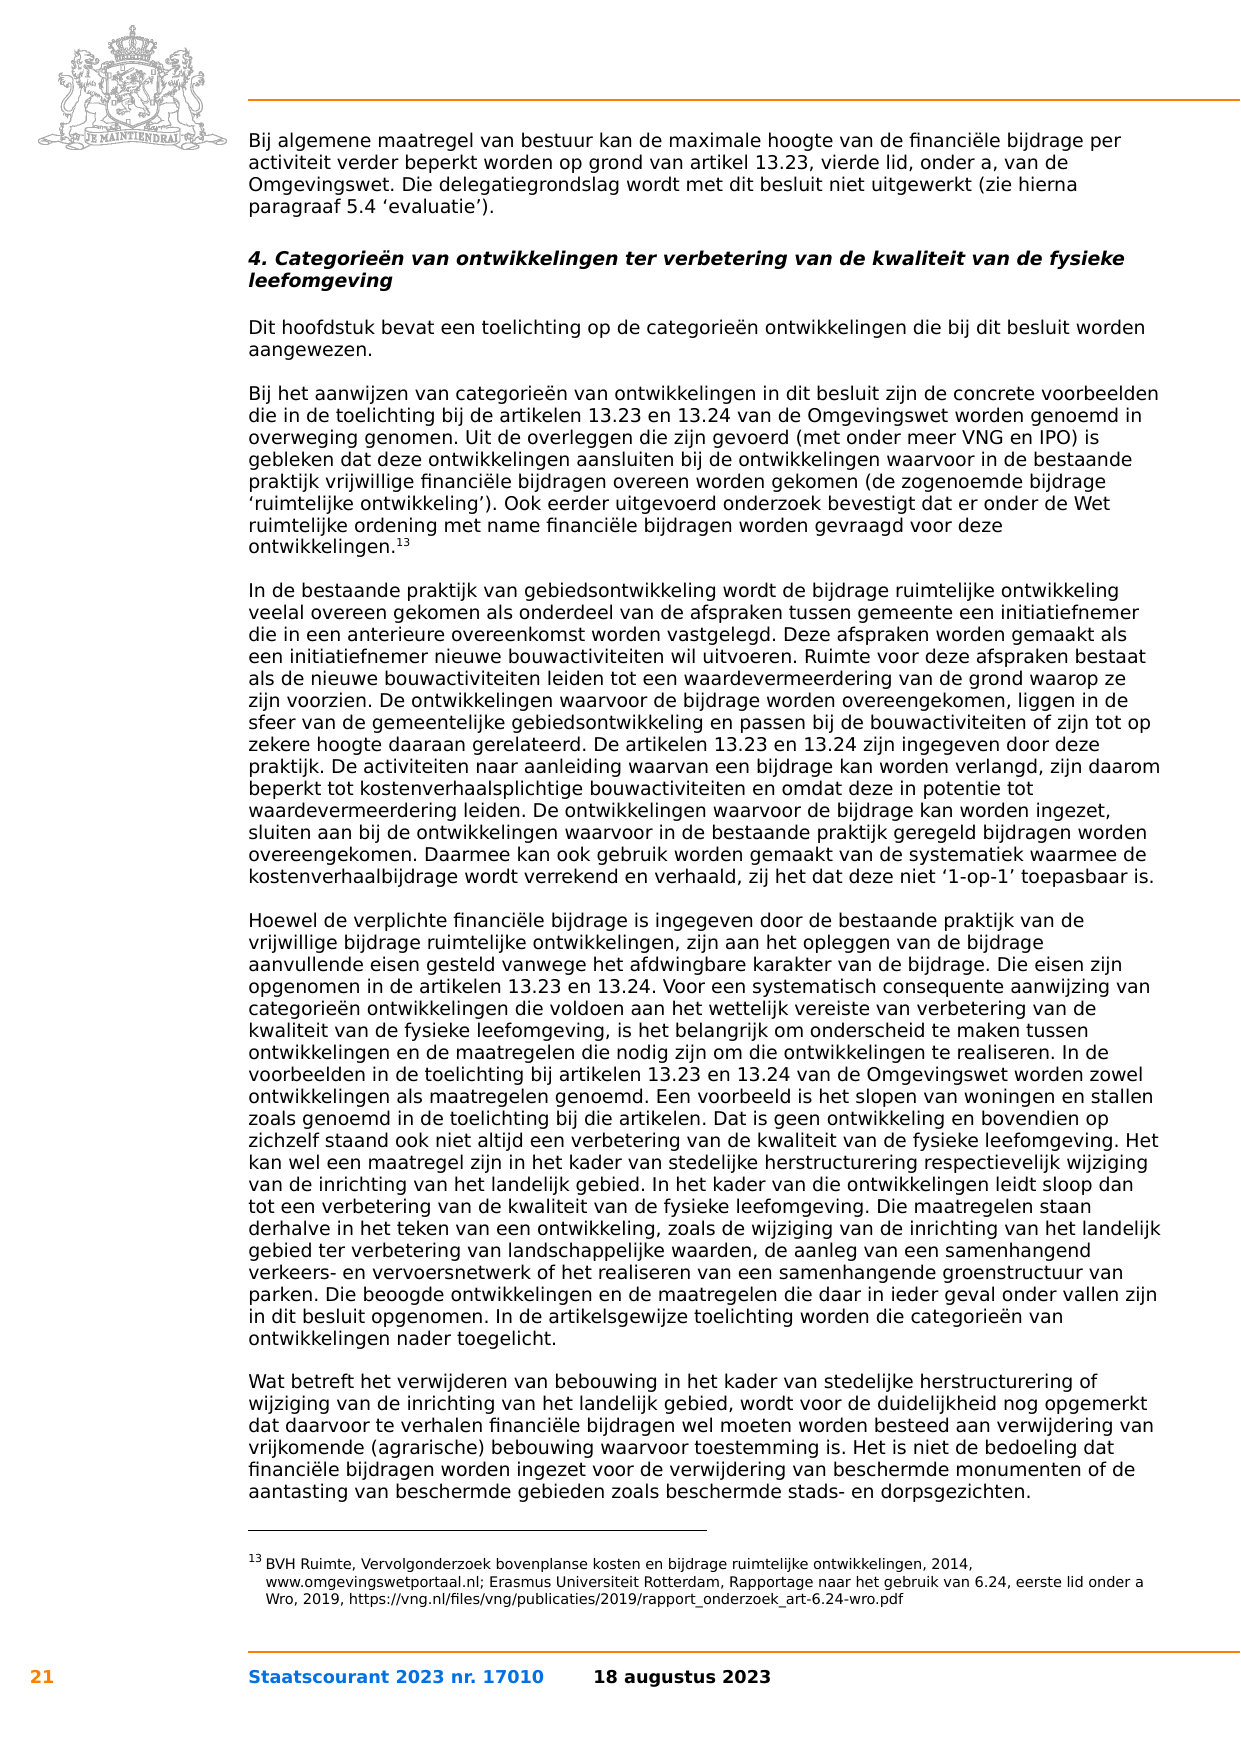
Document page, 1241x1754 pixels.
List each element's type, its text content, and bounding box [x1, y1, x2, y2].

text In de bestaande praktijk van gebiedsontwikkeling wordt de bijdrage ruimtelijke ontwikkeling veelal overeen gekomen als onderdeel van de afspraken tussen gemeente een initiatiefnemer die in een anterieure overeenkomst worden vastgelegd. Deze afspraken worden gemaakt als een initiatiefnemer nieuwe bouwactiviteiten wil uitvoeren. Ruimte voor deze afspraken bestaat als de nieuwe bouwactiviteiten leiden tot een waardevermeerdering van de grond waarop ze zijn voorzien. De ontwikkelingen waarvoor de bijdrage worden overeengekomen, liggen in de sfeer van de gemeentelijke gebiedsontwikkeling en passen bij de bouwactiviteiten of zijn tot op zekere hoogte daaraan gerelateerd. De artikelen 13.23 en 13.24 zijn ingegeven door deze praktijk. De activiteiten naar aanleiding waarvan een bijdrage kan worden verlangd, zijn daarom beperkt tot kostenverhaalsplichtige bouwactiviteiten en omdat deze in potentie tot waardevermeerdering leiden. De ontwikkelingen waarvoor de bijdrage kan worden ingezet, sluiten aan bij de ontwikkelingen waarvoor in de bestaande praktijk geregeld bijdragen worden overeengekomen. Daarmee kan ook gebruik worden gemaakt van de systematiek waarmee de kostenverhaalbijdrage wordt verrekend en verhaald, zij het dat deze niet ‘1-op-1’ toepasbaar is. [248, 580, 1163, 888]
text Bij algemene maatregel van bestuur kan de maximale hoogte van de financiële bijdrage per activiteit verder beperkt worden op grond van artikel 13.23, vierde lid, onder a, van de Omgevingswet. Die delegatiegrondslag wordt met dit besluit niet uitgewerkt (zie hierna paragraaf 5.4 ‘evaluatie’). [248, 130, 1163, 218]
text BVH Ruimte, Vervolgonderzoek bovenplanse kosten en bijdrage ruimtelijke ontwikkelingen, 2014, www.omgevingswetportaal.nl; Erasmus Universiteit Rotterdam, Rapportage naar het gebruik van 6.24, eerste lid onder a Wro, 2019, https://vng.nl/files/vng/publicaties/2019/rapport_onderzoek_art-6.24-wro.pdf [248, 1552, 1163, 1608]
text Wat betreft het verwijderen van bebouwing in het kader van stedelijke herstructurering of wijziging van de inrichting van het landelijk gebied, wordt voor de duidelijkheid nog opgemerkt dat daarvoor te verhalen financiële bijdragen wel moeten worden besteed aan verwijdering van vrijkomende (agrarische) bebouwing waarvoor toestemming is. Het is niet de bedoeling dat financiële bijdragen worden ingezet voor de verwijdering van beschermde monumenten of de aantasting van beschermde gebieden zoals beschermde stads- en dorpsgezichten. [248, 1371, 1163, 1503]
text Dit hoofdstuk bevat een toelichting op de categorieën ontwikkelingen die bij dit besluit worden aangewezen. [248, 317, 1163, 361]
text Bij het aanwijzen van categorieën van ontwikkelingen in dit besluit zijn de concrete voorbeelden die in de toelichting bij de artikelen 13.23 en 13.24 van de Omgevingswet worden genoemd in overweging genomen. Uit de overleggen die zijn gevoerd (met onder meer VNG en IPO) is gebleken dat deze ontwikkelingen aansluiten bij de ontwikkelingen waarvoor in de bestaande praktijk vrijwillige financiële bijdragen overeen worden gekomen (de zogenoemde bijdrage ‘ruimtelijke ontwikkeling’). Ook eerder uitgevoerd onderzoek bevestigt dat er onder de Wet ruimtelijke ordening met name financiële bijdragen worden gevraagd voor deze ontwikkelingen. [248, 383, 1163, 558]
picture [38, 25, 227, 150]
text Hoewel de verplichte financiële bijdrage is ingegeven door de bestaande praktijk van de vrijwillige bijdrage ruimtelijke ontwikkelingen, zijn aan het opleggen van de bijdrage aanvullende eisen gesteld vanwege het afdwingbare karakter van de bijdrage. Die eisen zijn opgenomen in de artikelen 13.23 en 13.24. Voor een systematisch consequente aanwijzing van categorieën ontwikkelingen die voldoen aan het wettelijk vereiste van verbetering van de kwaliteit van de fysieke leefomgeving, is het belangrijk om onderscheid te maken tussen ontwikkelingen en de maatregelen die nodig zijn om die ontwikkelingen te realiseren. In de voorbeelden in de toelichting bij artikelen 13.23 en 13.24 van de Omgevingswet worden zowel ontwikkelingen als maatregelen genoemd. Een voorbeeld is het slopen van woningen en stallen zoals genoemd in de toelichting bij die artikelen. Dat is geen ontwikkeling en bovendien op zichzelf staand ook niet altijd een verbetering van de kwaliteit van de fysieke leefomgeving. Het kan wel een maatregel zijn in het kader van stedelijke herstructurering respectievelijk wijziging van de inrichting van het landelijk gebied. In het kader van die ontwikkelingen leidt sloop dan tot een verbetering van de kwaliteit van de fysieke leefomgeving. Die maatregelen staan derhalve in het teken van een ontwikkeling, zoals de wijziging van de inrichting van het landelijk gebied ter verbetering van landschappelijke waarden, de aanleg van een samenhangend verkeers- en vervoersnetwerk of het realiseren van een samenhangende groenstructuur van parken. Die beoogde ontwikkelingen en de maatregelen die daar in ieder geval onder vallen zijn in dit besluit opgenomen. In de artikelsgewijze toelichting worden die categorieën van ontwikkelingen nader toegelicht. [248, 910, 1163, 1349]
subtitle 4. Categorieën van ontwikkelingen ter verbetering van de kwaliteit van de fysieke leefomgeving [248, 248, 1163, 292]
